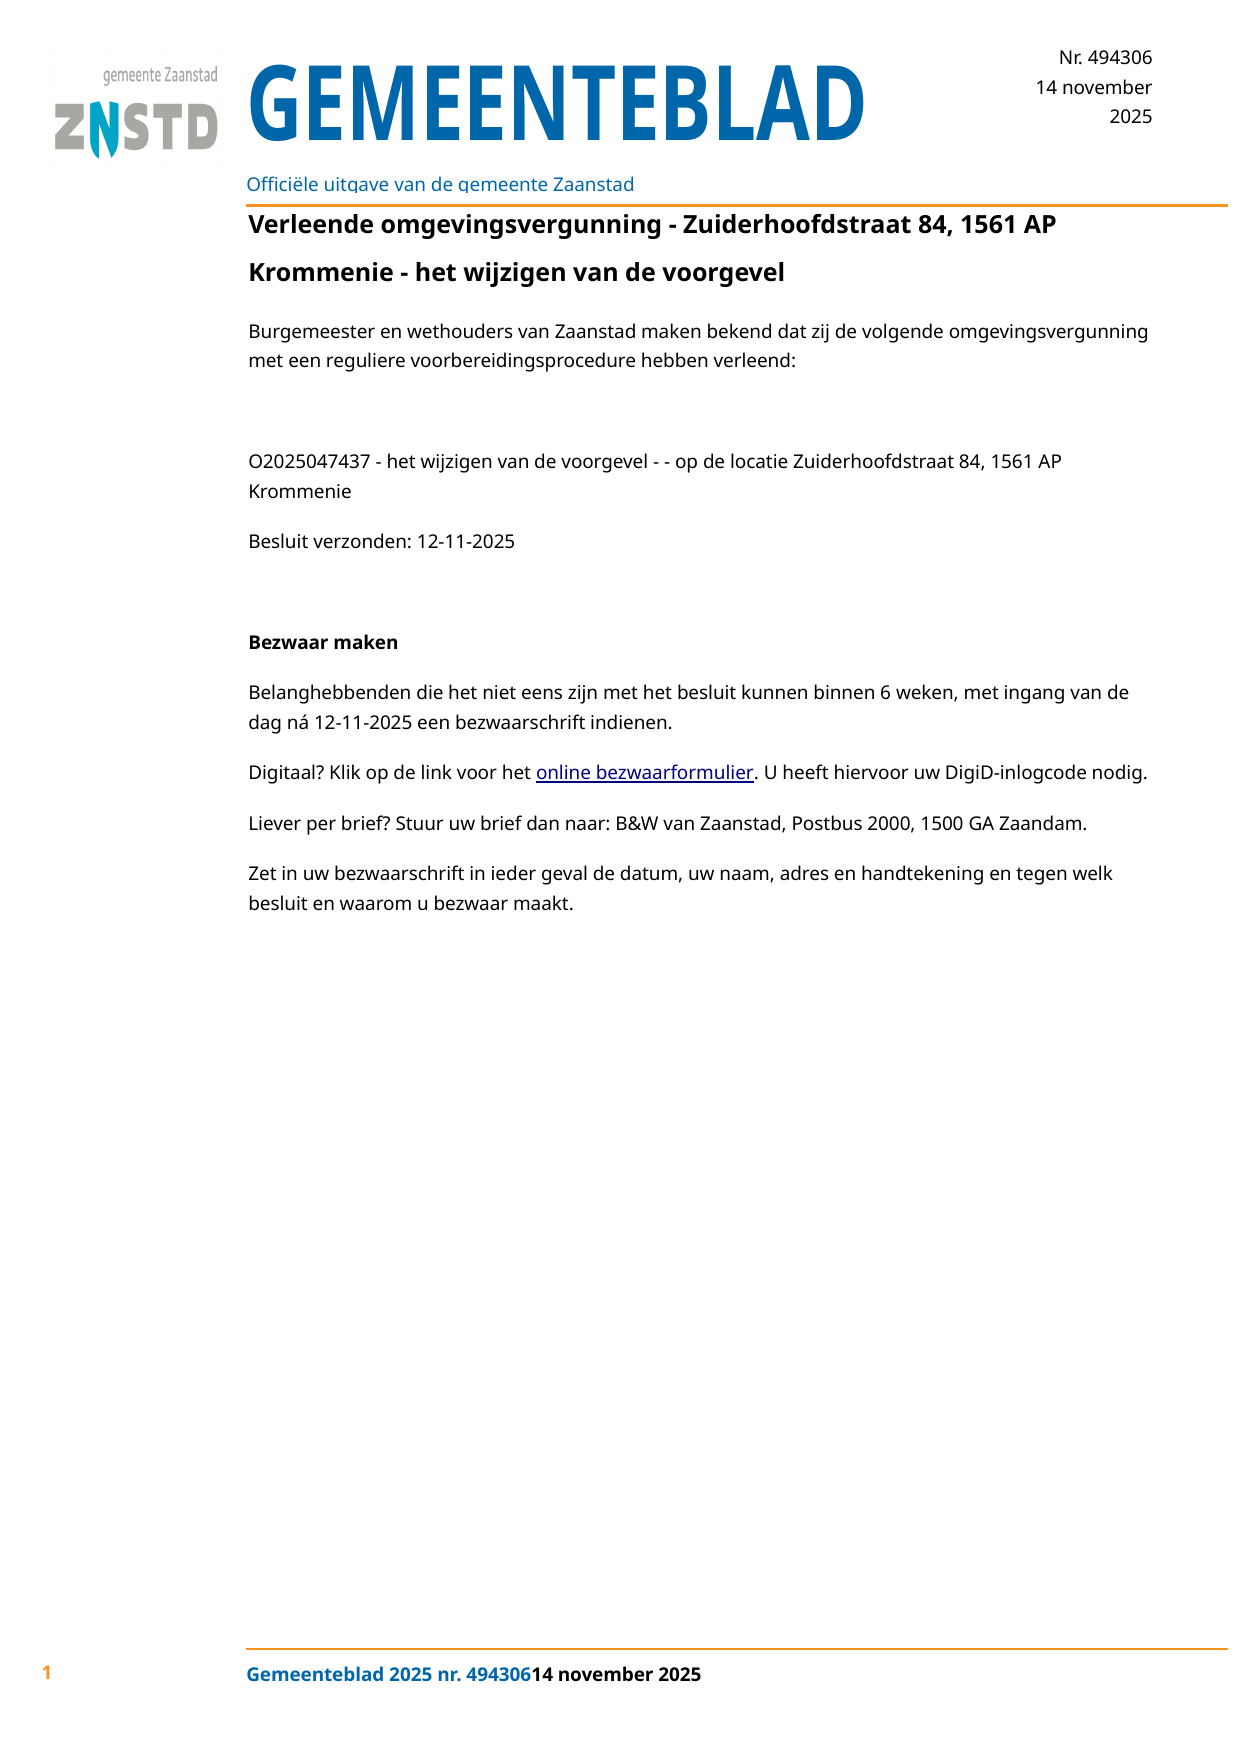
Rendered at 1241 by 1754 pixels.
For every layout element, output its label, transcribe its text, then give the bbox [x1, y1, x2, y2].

picture [41, 47, 231, 172]
text Digitaal? Klik op de link voor het online bezwaarformulier. U heeft hiervoor uw DigiD-inlogcode nodig. [248, 759, 1152, 785]
text Burgemeester en wethouders van Zaanstad maken bekend dat zij de volgende omgevingsvergunning met een reguliere voorbereidingsprocedure hebben verleend: [248, 318, 1152, 373]
text Zet in uw bezwaarschrift in ieder geval de datum, uw naam, adres en handtekening en tegen welk besluit en waarom u bezwaar maakt. [248, 860, 1152, 916]
text Belanghebbenden die het niet eens zijn met het besluit kunnen binnen 6 weken, met ingang van de dag ná 12-11-2025 een bezwaarschrift indienen. [248, 679, 1152, 735]
text Besluit verzonden: 12-11-2025 [248, 528, 1152, 554]
text Bezwaar maken [248, 629, 1152, 655]
text Verleende omgevingsvergunning - Zuiderhoofdstraat 84, 1561 AP Krommenie - het wijzigen van de voorgevel [248, 207, 1152, 288]
text Liever per brief? Stuur uw brief dan naar: B&W van Zaanstad, Postbus 2000, 1500 GA Zaandam. [248, 810, 1152, 836]
text O2025047437 - het wijzigen van de voorgevel - - op de locatie Zuiderhoofdstraat 84, 1561 AP Krommenie [248, 448, 1152, 504]
